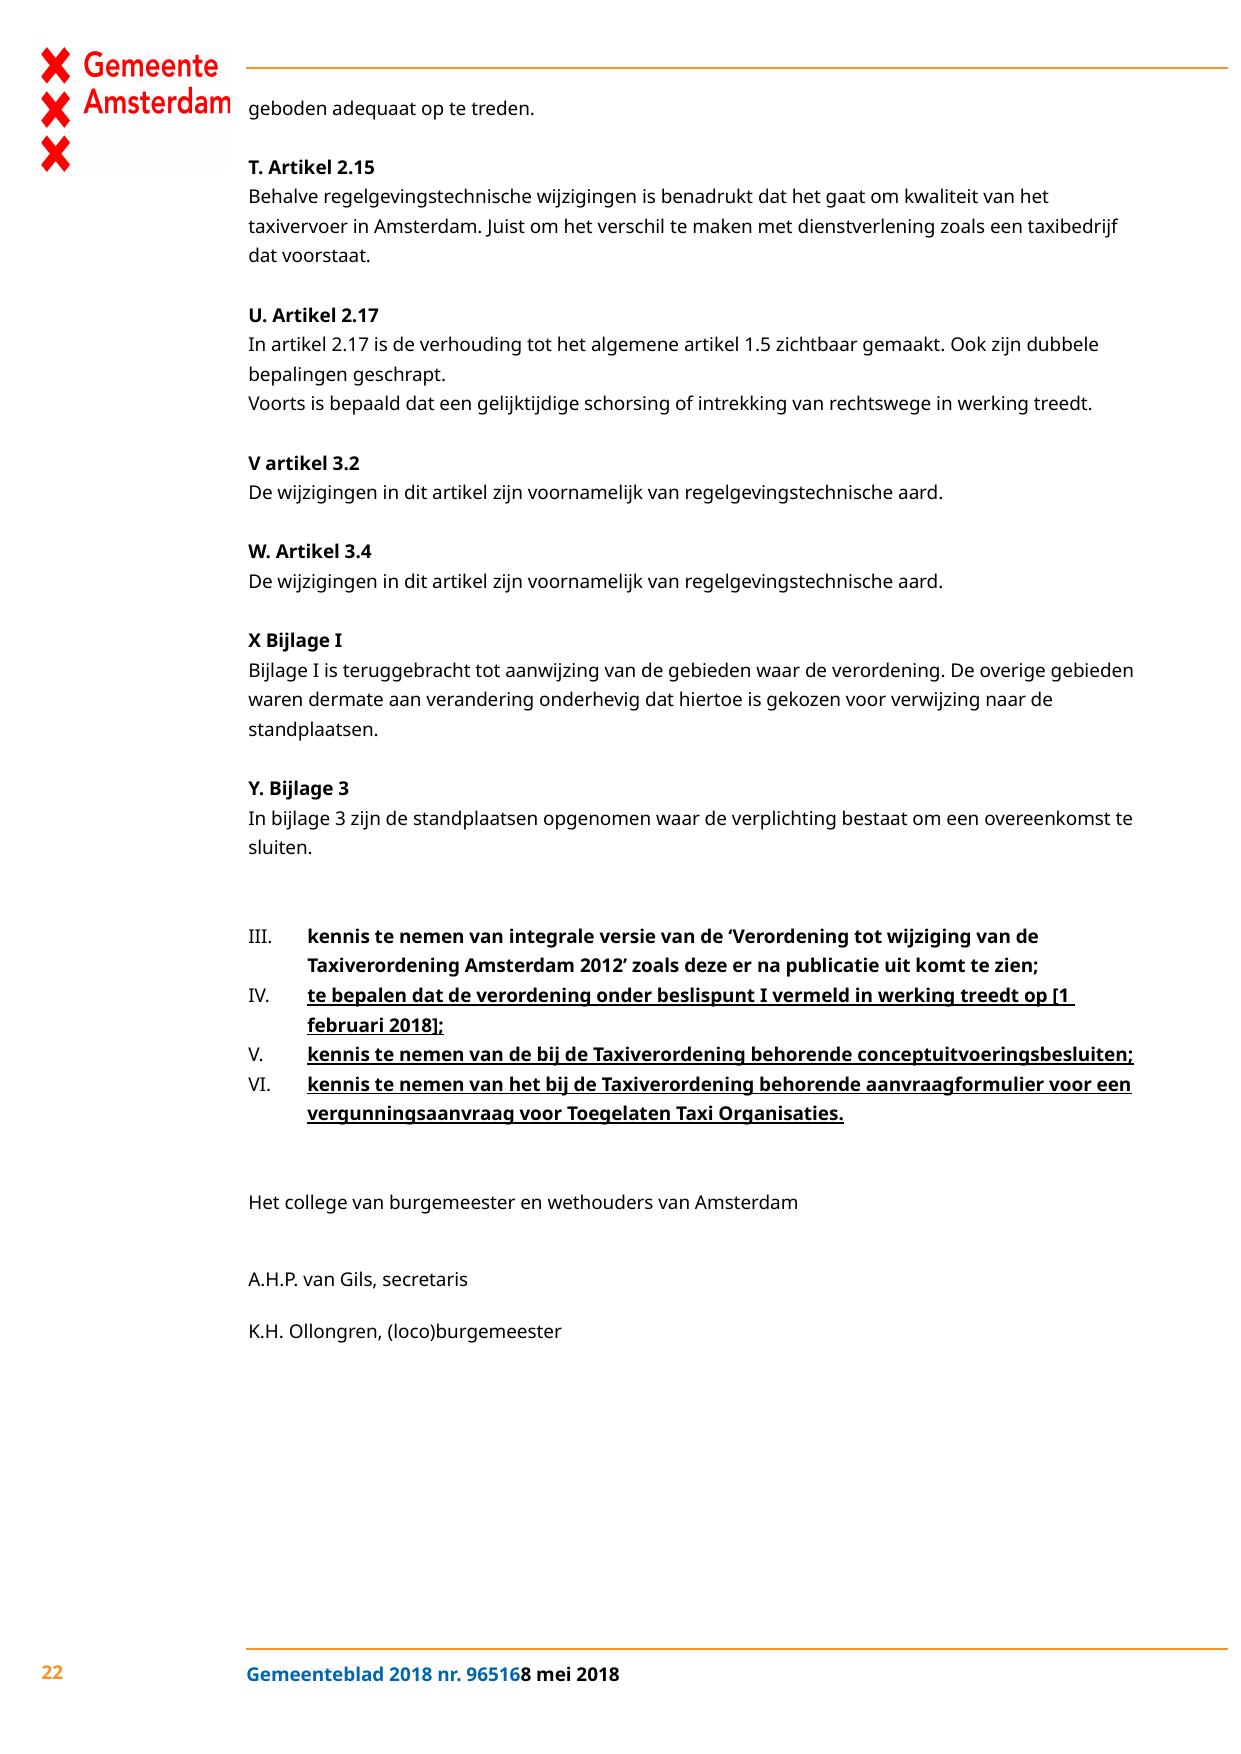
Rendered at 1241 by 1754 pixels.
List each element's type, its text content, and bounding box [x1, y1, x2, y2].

text A.H.P. van Gils, secretaris [248, 1267, 1152, 1292]
text K.H. Ollongren, (loco)burgemeester [248, 1318, 1152, 1344]
picture [41, 47, 231, 172]
text Y. Bijlage 3 [248, 775, 1152, 801]
text Behalve regelgevingstechnische wijzigingen is benadrukt dat het gaat om kwaliteit van het taxivervoer in Amsterdam. Juist om het verschil te maken met dienstverlening zoals een taxibedrijf dat voorstaat. [248, 183, 1152, 268]
list kennis te nemen van integrale versie van de ‘Verordening tot wijziging van de Taxiverordening Amsterdam 2012’ zoals deze er na publicatie uit komt te zien; [248, 923, 1152, 978]
list kennis te nemen van de bij de Taxiverordening behorende conceptuitvoeringsbesluiten; [248, 1041, 1152, 1067]
text De wijzigingen in dit artikel zijn voornamelijk van regelgevingstechnische aard. [248, 568, 1152, 594]
text T. Artikel 2.15 [248, 154, 1152, 180]
list te bepalen dat de verordening onder beslispunt I vermeld in werking treedt op [1 februari 2018]; [248, 982, 1152, 1038]
text geboden adequaat op te treden. [248, 95, 1152, 121]
text X Bijlage I [248, 627, 1152, 653]
text Bijlage I is teruggebracht tot aanwijzing van de gebieden waar de verordening. De overige gebieden waren dermate aan verandering onderhevig dat hiertoe is gekozen voor verwijzing naar de standplaatsen. [248, 657, 1152, 742]
text U. Artikel 2.17 [248, 302, 1152, 328]
text W. Artikel 3.4 [248, 538, 1152, 564]
text De wijzigingen in dit artikel zijn voornamelijk van regelgevingstechnische aard. [248, 479, 1152, 505]
text In artikel 2.17 is de verhouding tot het algemene artikel 1.5 zichtbaar gemaakt. Ook zijn dubbele bepalingen geschrapt. [248, 331, 1152, 387]
list kennis te nemen van het bij de Taxiverordening behorende aanvraagformulier voor een vergunningsaanvraag voor Toegelaten Taxi Organisaties. [248, 1071, 1152, 1126]
text In bijlage 3 zijn de standplaatsen opgenomen waar de verplichting bestaat om een overeenkomst te sluiten. [248, 805, 1152, 860]
text Voorts is bepaald dat een gelijktijdige schorsing of intrekking van rechtswege in werking treedt. [248, 391, 1152, 416]
text Het college van burgemeester en wethouders van Amsterdam [248, 1189, 1152, 1215]
text V artikel 3.2 [248, 450, 1152, 476]
